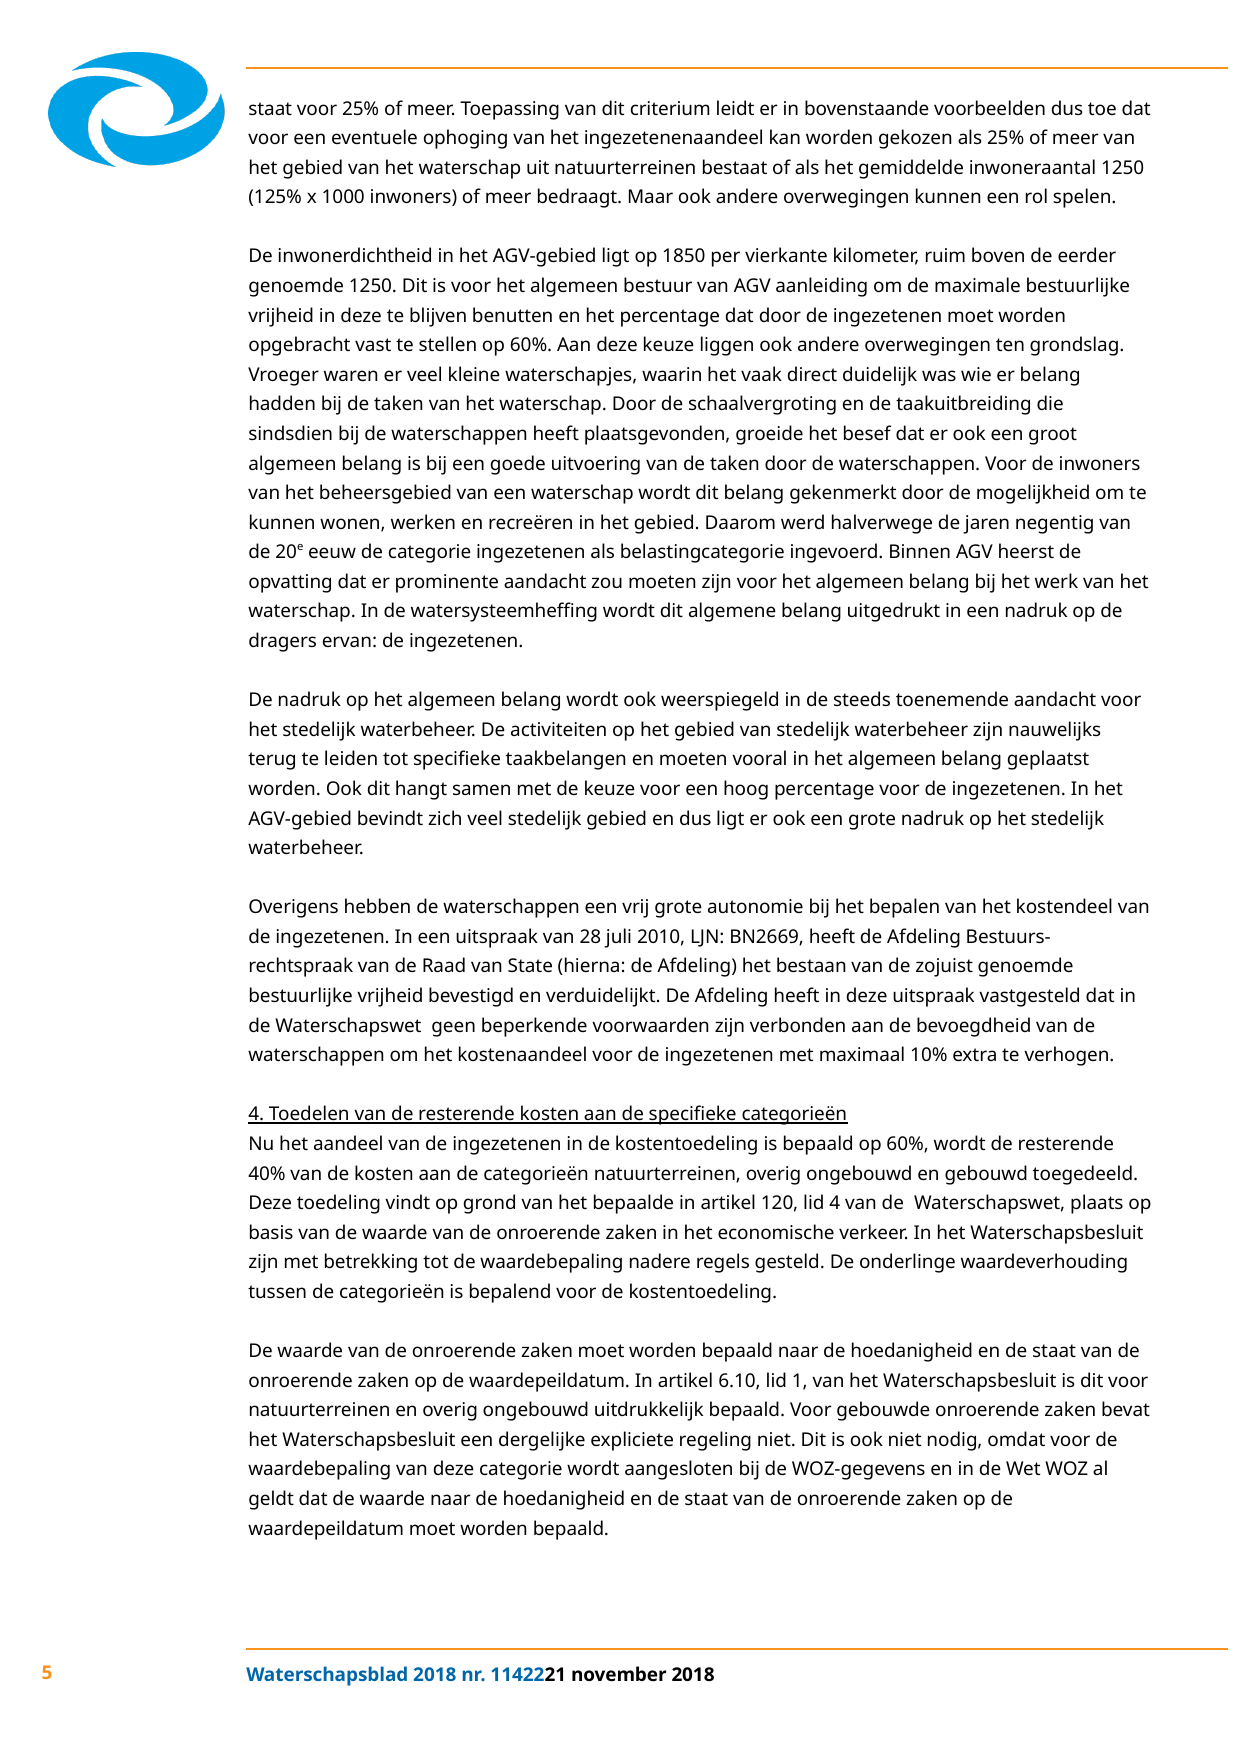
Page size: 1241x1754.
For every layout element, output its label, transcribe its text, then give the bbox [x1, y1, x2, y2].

text Overigens hebben de waterschappen een vrij grote autonomie bij het bepalen van het kostendeel van de ingezetenen. In een uitspraak van 28 juli 2010, LJN: BN2669, heeft de Afdeling Bestuurs-rechtspraak van de Raad van State (hierna: de Afdeling) het bestaan van de zojuist genoemde bestuurlijke vrijheid bevestigd en verduidelijkt. De Afdeling heeft in deze uitspraak vastgesteld dat in de Waterschapswet geen beperkende voorwaarden zijn verbonden aan de bevoegdheid van de waterschappen om het kostenaandeel voor de ingezetenen met maximaal 10% extra te verhogen. [248, 893, 1152, 1067]
text 4. Toedelen van de resterende kosten aan de specifieke categorieën [248, 1101, 1152, 1126]
text De nadruk op het algemeen belang wordt ook weerspiegeld in de steeds toenemende aandacht voor het stedelijk waterbeheer. De activiteiten op het gebied van stedelijk waterbeheer zijn nauwelijks terug te leiden tot specifieke taakbelangen en moeten vooral in het algemeen belang geplaatst worden. Ook dit hangt samen met de keuze voor een hoog percentage voor de ingezetenen. In het AGV-gebied bevindt zich veel stedelijk gebied en dus ligt er ook een grote nadruk op het stedelijk waterbeheer. [248, 686, 1152, 860]
text staat voor 25% of meer. Toepassing van dit criterium leidt er in bovenstaande voorbeelden dus toe dat voor een eventuele ophoging van het ingezetenenaandeel kan worden gekozen als 25% of meer van het gebied van het waterschap uit natuurterreinen bestaat of als het gemiddelde inwoneraantal 1250 (125% x 1000 inwoners) of meer bedraagt. Maar ook andere overwegingen kunnen een rol spelen. [248, 95, 1152, 209]
picture [41, 47, 231, 172]
text Nu het aandeel van de ingezetenen in de kostentoedeling is bepaald op 60%, wordt de resterende 40% van de kosten aan de categorieën natuurterreinen, overig ongebouwd en gebouwd toegedeeld. Deze toedeling vindt op grond van het bepaalde in artikel 120, lid 4 van de Waterschapswet, plaats op basis van de waarde van de onroerende zaken in het economische verkeer. In het Waterschapsbesluit zijn met betrekking tot de waardebepaling nadere regels gesteld. De onderlinge waardeverhouding tussen de categorieën is bepalend voor de kostentoedeling. [248, 1130, 1152, 1304]
text De inwonerdichtheid in het AGV-gebied ligt op 1850 per vierkante kilometer, ruim boven de eerder genoemde 1250. Dit is voor het algemeen bestuur van AGV aanleiding om de maximale bestuurlijke vrijheid in deze te blijven benutten en het percentage dat door de ingezetenen moet worden opgebracht vast te stellen op 60%. Aan deze keuze liggen ook andere overwegingen ten grondslag. Vroeger waren er veel kleine waterschapjes, waarin het vaak direct duidelijk was wie er belang hadden bij de taken van het waterschap. Door de schaalvergroting en de taakuitbreiding die sindsdien bij de waterschappen heeft plaatsgevonden, groeide het besef dat er ook een groot algemeen belang is bij een goede uitvoering van de taken door de waterschappen. Voor de inwoners van het beheersgebied van een waterschap wordt dit belang gekenmerkt door de mogelijkheid om te kunnen wonen, werken en recreëren in het gebied. Daarom werd halverwege de jaren negentig van de 20e eeuw de categorie ingezetenen als belastingcategorie ingevoerd. Binnen AGV heerst de opvatting dat er prominente aandacht zou moeten zijn voor het algemeen belang bij het werk van het waterschap. In de watersysteemheffing wordt dit algemene belang uitgedrukt in een nadruk op de dragers ervan: de ingezetenen. [248, 243, 1152, 653]
text De waarde van de onroerende zaken moet worden bepaald naar de hoedanigheid en de staat van de onroerende zaken op de waardepeildatum. In artikel 6.10, lid 1, van het Waterschapsbesluit is dit voor natuurterreinen en overig ongebouwd uitdrukkelijk bepaald. Voor gebouwde onroerende zaken bevat het Waterschapsbesluit een dergelijke expliciete regeling niet. Dit is ook niet nodig, omdat voor de waardebepaling van deze categorie wordt aangesloten bij de WOZ-gegevens en in de Wet WOZ al geldt dat de waarde naar de hoedanigheid en de staat van de onroerende zaken op de waardepeildatum moet worden bepaald. [248, 1337, 1152, 1541]
